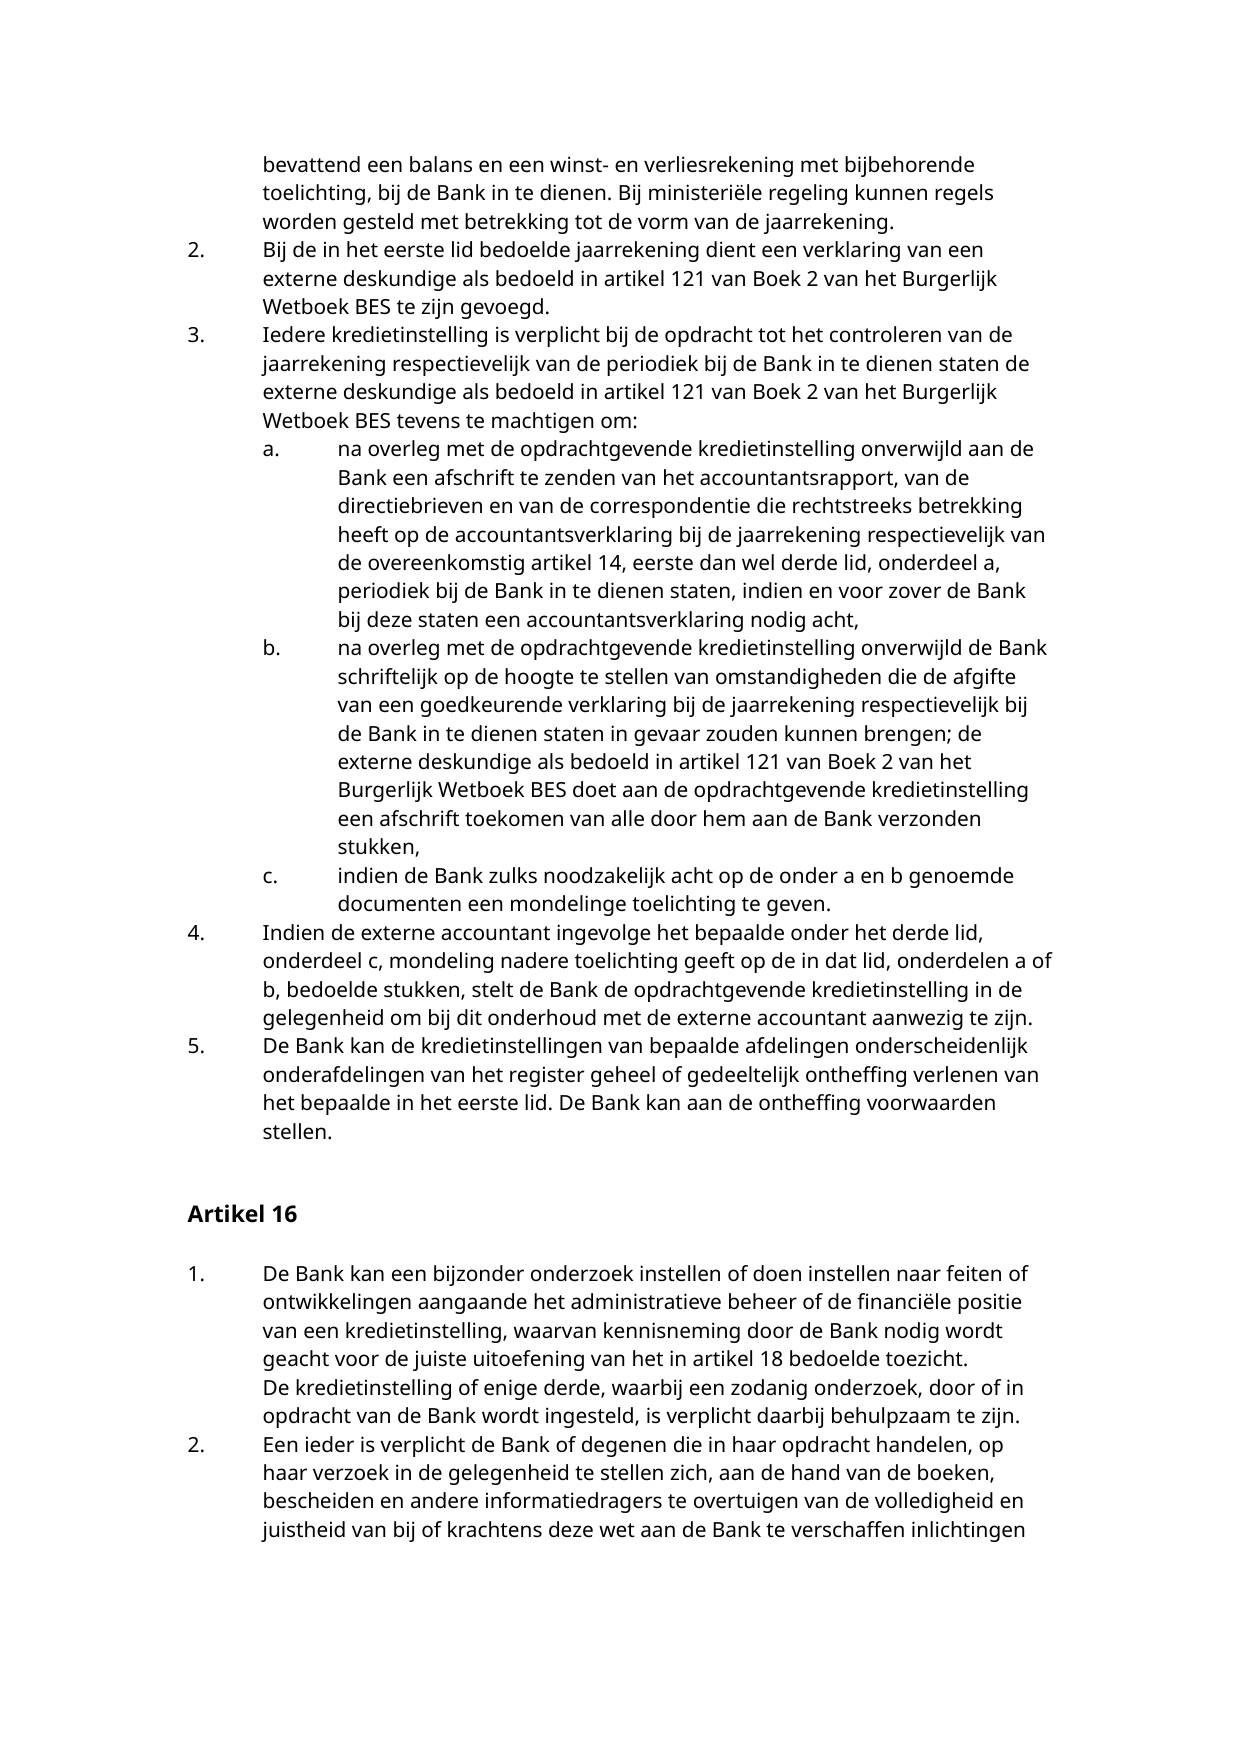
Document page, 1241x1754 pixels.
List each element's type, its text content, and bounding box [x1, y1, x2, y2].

subtitle Artikel 16 [187, 1198, 1053, 1229]
list na overleg met de opdrachtgevende kredietinstelling onverwijld aan de Bank een afschrift te zenden van het accountantsrapport, van de directiebrieven en van de correspondentie die rechtstreeks betrekking heeft op de accountantsverklaring bij de jaarrekening respectievelijk van de overeenkomstig artikel 14, eerste dan wel derde lid, onderdeel a, periodiek bij de Bank in te dienen staten, indien en voor zover de Bank bij deze staten een accountantsverklaring nodig acht, [262, 434, 1053, 633]
list Bij de in het eerste lid bedoelde jaarrekening dient een verklaring van een externe deskundige als bedoeld in artikel 121 van Boek 2 van het Burgerlijk Wetboek BES te zijn gevoegd. [187, 235, 1053, 321]
list Iedere kredietinstelling is verplicht bij de opdracht tot het controleren van de jaarrekening respectievelijk van de periodiek bij de Bank in te dienen staten de externe deskundige als bedoeld in artikel 121 van Boek 2 van het Burgerlijk Wetboek BES tevens te machtigen om: [187, 321, 1053, 434]
list Indien de externe accountant ingevolge het bepaalde onder het derde lid, onderdeel c, mondeling nadere toelichting geeft op de in dat lid, onderdelen a of b, bedoelde stukken, stelt de Bank de opdrachtgevende kredietinstelling in de gelegenheid om bij dit onderhoud met de externe accountant aanwezig te zijn. [187, 918, 1053, 1032]
list Een ieder is verplicht de Bank of degenen die in haar opdracht handelen, op haar verzoek in de gelegenheid te stellen zich, aan de hand van de boeken, bescheiden en andere informatiedragers te overtuigen van de volledigheid en juistheid van bij of krachtens deze wet aan de Bank te verschaffen inlichtingen [187, 1430, 1053, 1543]
list De kredietinstelling of enige derde, waarbij een zodanig onderzoek, door of in opdracht van de Bank wordt ingesteld, is verplicht daarbij behulpzaam te zijn. [187, 1373, 1053, 1430]
list bevattend een balans en een winst- en verliesrekening met bijbehorende toelichting, bij de Bank in te dienen. Bij ministeriële regeling kunnen regels worden gesteld met betrekking tot de vorm van de jaarrekening. [187, 150, 1053, 235]
list De Bank kan een bijzonder onderzoek instellen of doen instellen naar feiten of ontwikkelingen aangaande het administratieve beheer of de financiële positie van een kredietinstelling, waarvan kennisneming door de Bank nodig wordt geacht voor de juiste uitoefening van het in artikel 18 bedoelde toezicht. [187, 1259, 1053, 1373]
list na overleg met de opdrachtgevende kredietinstelling onverwijld de Bank schriftelijk op de hoogte te stellen van omstandigheden die de afgifte van een goedkeurende verklaring bij de jaarrekening respectievelijk bij de Bank in te dienen staten in gevaar zouden kunnen brengen; de externe deskundige als bedoeld in artikel 121 van Boek 2 van het Burgerlijk Wetboek BES doet aan de opdrachtgevende kredietinstelling een afschrift toekomen van alle door hem aan de Bank verzonden stukken, [262, 633, 1053, 861]
list indien de Bank zulks noodzakelijk acht op de onder a en b genoemde documenten een mondelinge toelichting te geven. [262, 861, 1053, 918]
list De Bank kan de kredietinstellingen van bepaalde afdelingen onderscheidenlijk onderafdelingen van het register geheel of gedeeltelijk ontheffing verlenen van het bepaalde in het eerste lid. De Bank kan aan de ontheffing voorwaarden stellen. [187, 1032, 1053, 1145]
